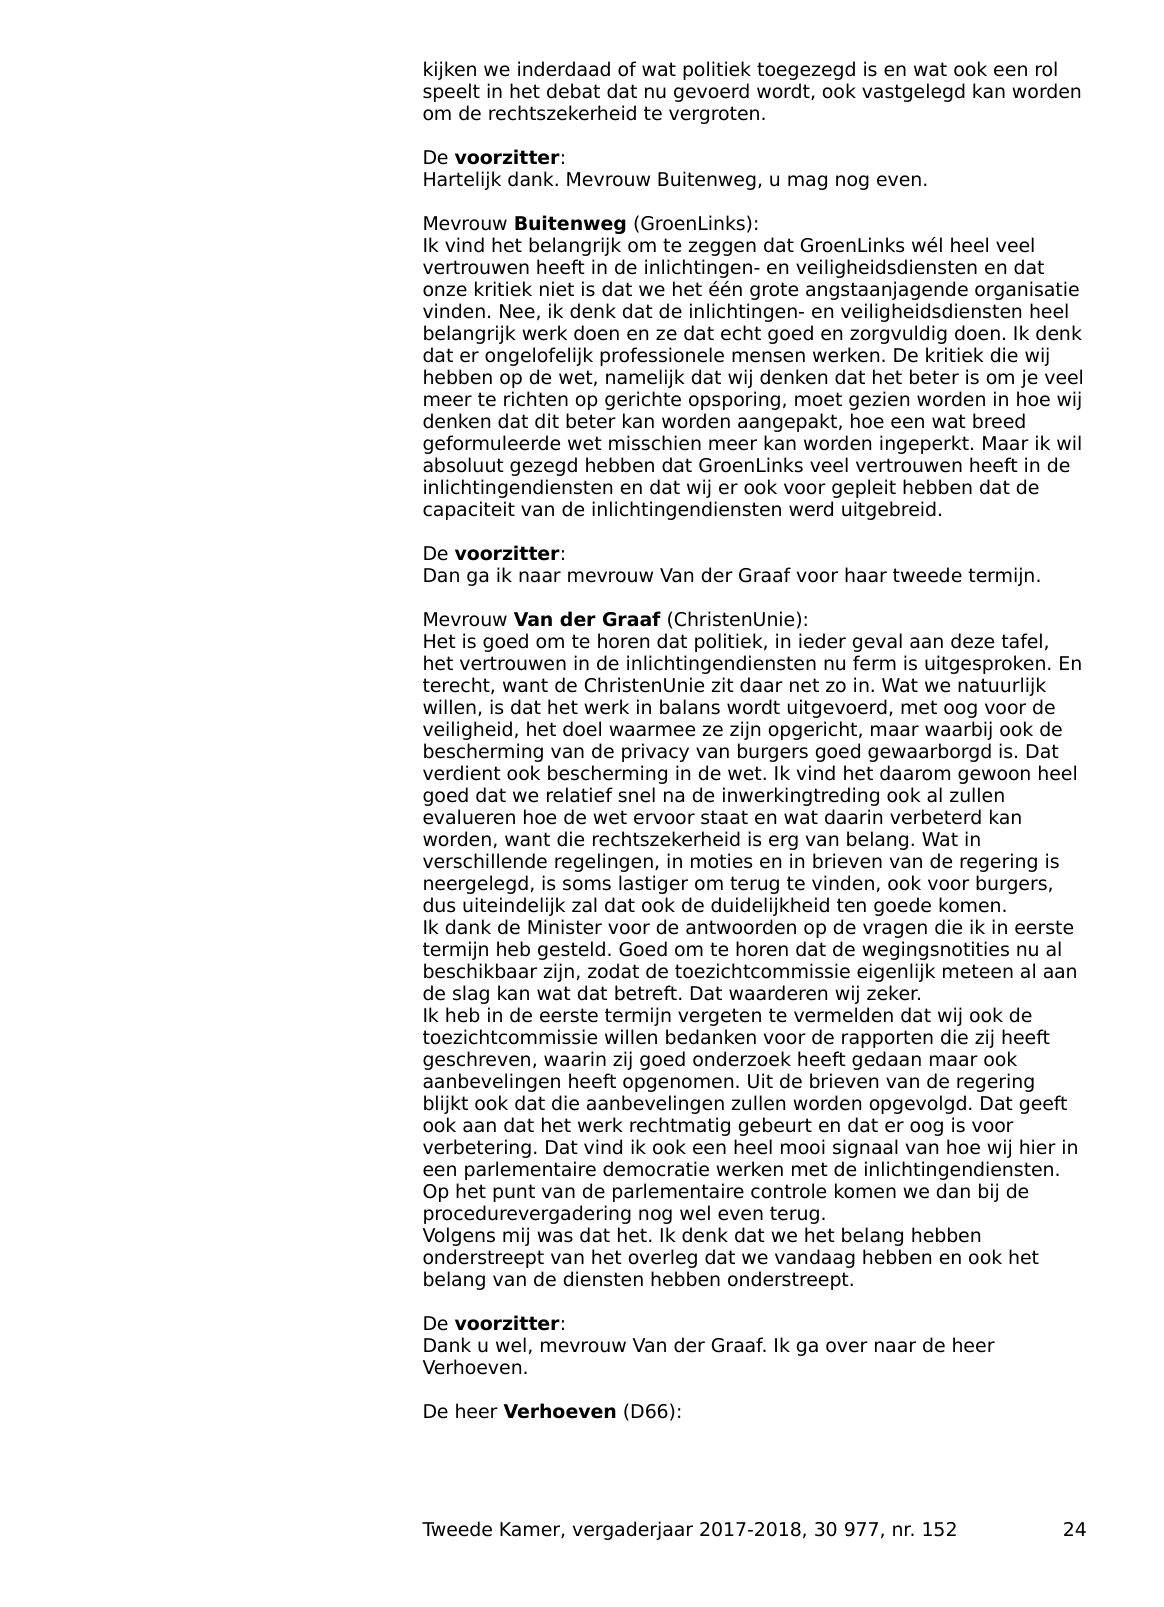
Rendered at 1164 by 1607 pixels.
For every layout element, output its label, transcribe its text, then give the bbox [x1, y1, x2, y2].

text De heer Verhoeven (D66): [422, 1401, 1087, 1423]
text kijken we inderdaad of wat politiek toegezegd is en wat ook een rol speelt in het debat dat nu gevoerd wordt, ook vastgelegd kan worden om de rechtszekerheid te vergroten. [422, 59, 1087, 125]
text De voorzitter: [422, 1313, 1087, 1335]
text Mevrouw Van der Graaf (ChristenUnie): [422, 609, 1087, 631]
text Mevrouw Buitenweg (GroenLinks): [422, 213, 1087, 235]
text Ik heb in de eerste termijn vergeten te vermelden dat wij ook de toezichtcommissie willen bedanken voor de rapporten die zij heeft geschreven, waarin zij goed onderzoek heeft gedaan maar ook aanbevelingen heeft opgenomen. Uit de brieven van de regering blijkt ook dat die aanbevelingen zullen worden opgevolgd. Dat geeft ook aan dat het werk rechtmatig gebeurt en dat er oog is voor verbetering. Dat vind ik ook een heel mooi signaal van hoe wij hier in een parlementaire democratie werken met de inlichtingendiensten. Op het punt van de parlementaire controle komen we dan bij de procedurevergadering nog wel even terug. [422, 1005, 1087, 1225]
text Hartelijk dank. Mevrouw Buitenweg, u mag nog even. [422, 169, 1087, 191]
text Volgens mij was dat het. Ik denk dat we het belang hebben onderstreept van het overleg dat we vandaag hebben en ook het belang van de diensten hebben onderstreept. [422, 1225, 1087, 1291]
text De voorzitter: [422, 147, 1087, 169]
text Dan ga ik naar mevrouw Van der Graaf voor haar tweede termijn. [422, 565, 1087, 587]
text De voorzitter: [422, 543, 1087, 565]
text Het is goed om te horen dat politiek, in ieder geval aan deze tafel, het vertrouwen in de inlichtingendiensten nu ferm is uitgesproken. En terecht, want de ChristenUnie zit daar net zo in. Wat we natuurlijk willen, is dat het werk in balans wordt uitgevoerd, met oog voor de veiligheid, het doel waarmee ze zijn opgericht, maar waarbij ook de bescherming van de privacy van burgers goed gewaarborgd is. Dat verdient ook bescherming in de wet. Ik vind het daarom gewoon heel goed dat we relatief snel na de inwerkingtreding ook al zullen evalueren hoe de wet ervoor staat en wat daarin verbeterd kan worden, want die rechtszekerheid is erg van belang. Wat in verschillende regelingen, in moties en in brieven van de regering is neergelegd, is soms lastiger om terug te vinden, ook voor burgers, dus uiteindelijk zal dat ook de duidelijkheid ten goede komen. [422, 631, 1087, 917]
text Ik vind het belangrijk om te zeggen dat GroenLinks wél heel veel vertrouwen heeft in de inlichtingen- en veiligheidsdiensten en dat onze kritiek niet is dat we het één grote angstaanjagende organisatie vinden. Nee, ik denk dat de inlichtingen- en veiligheidsdiensten heel belangrijk werk doen en ze dat echt goed en zorgvuldig doen. Ik denk dat er ongelofelijk professionele mensen werken. De kritiek die wij hebben op de wet, namelijk dat wij denken dat het beter is om je veel meer te richten op gerichte opsporing, moet gezien worden in hoe wij denken dat dit beter kan worden aangepakt, hoe een wat breed geformuleerde wet misschien meer kan worden ingeperkt. Maar ik wil absoluut gezegd hebben dat GroenLinks veel vertrouwen heeft in de inlichtingendiensten en dat wij er ook voor gepleit hebben dat de capaciteit van de inlichtingendiensten werd uitgebreid. [422, 235, 1087, 521]
text Dank u wel, mevrouw Van der Graaf. Ik ga over naar de heer Verhoeven. [422, 1335, 1087, 1379]
text Ik dank de Minister voor de antwoorden op de vragen die ik in eerste termijn heb gesteld. Goed om te horen dat de wegingsnotities nu al beschikbaar zijn, zodat de toezichtcommissie eigenlijk meteen al aan de slag kan wat dat betreft. Dat waarderen wij zeker. [422, 917, 1087, 1005]
